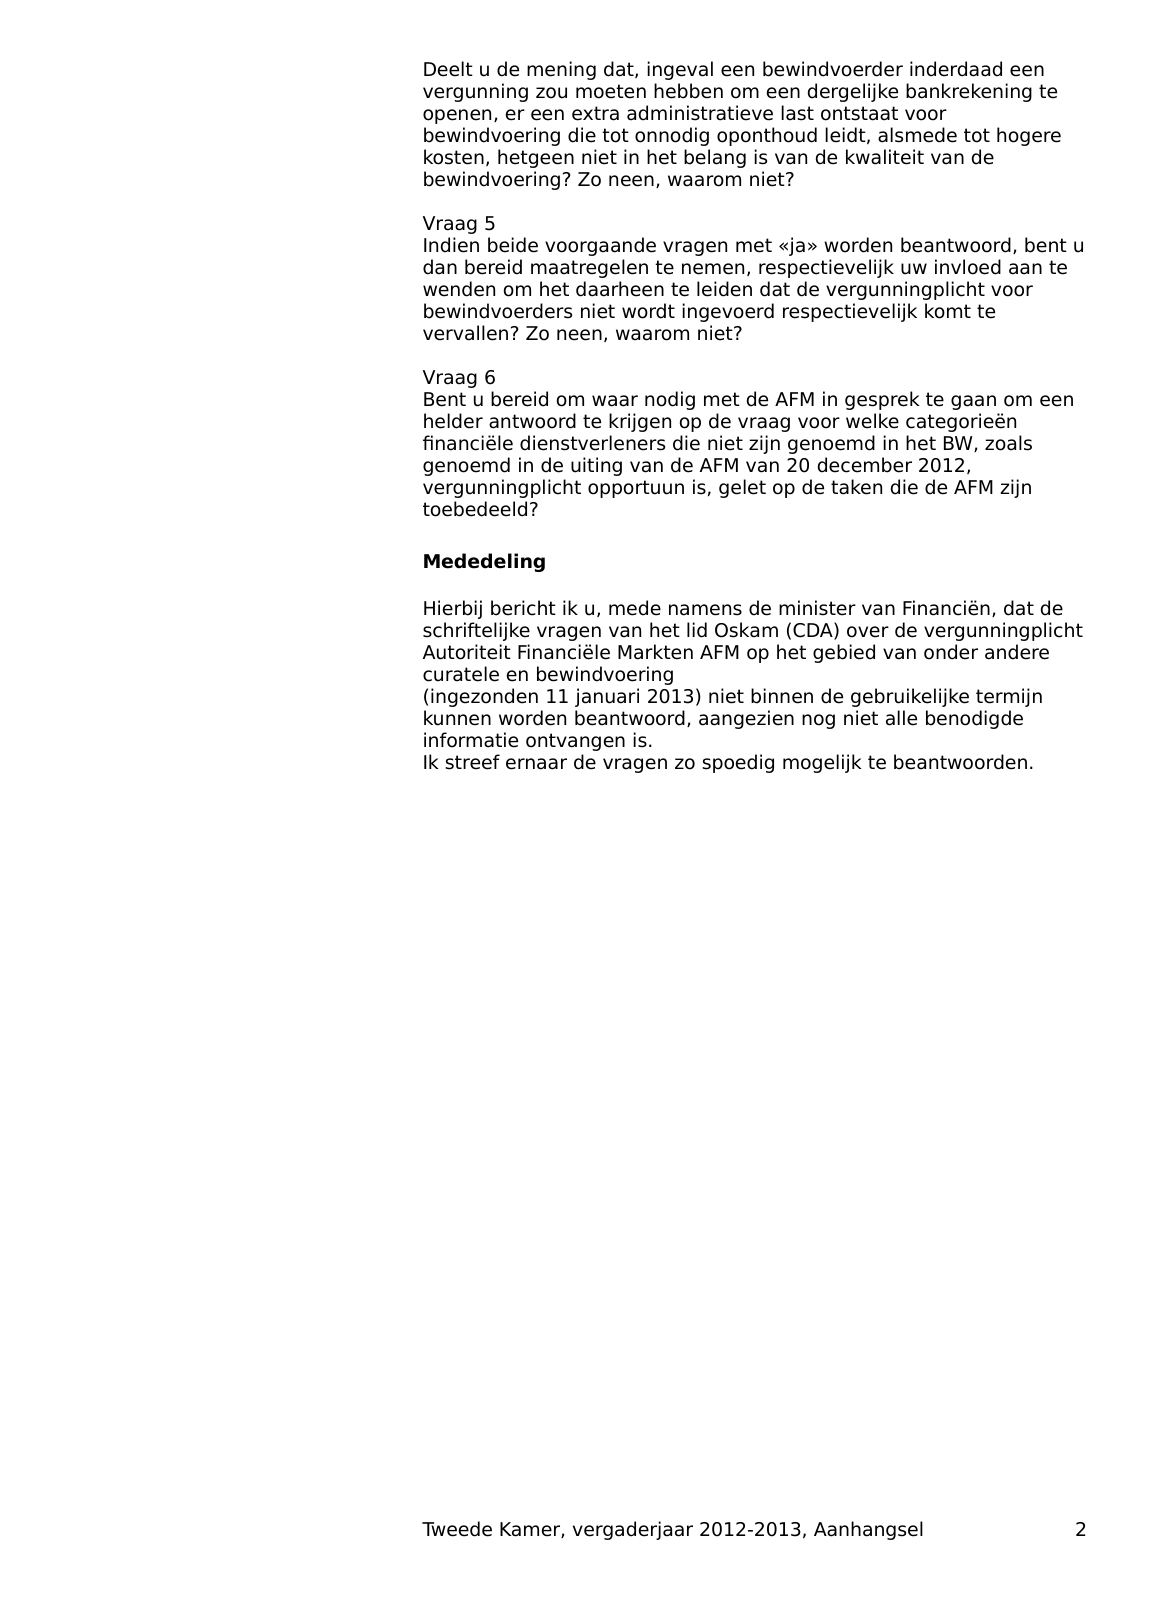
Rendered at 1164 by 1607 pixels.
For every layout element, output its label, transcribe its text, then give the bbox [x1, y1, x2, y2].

text Vraag 6 [422, 367, 1087, 389]
text (ingezonden 11 januari 2013) niet binnen de gebruikelijke termijn kunnen worden beantwoord, aangezien nog niet alle benodigde informatie ontvangen is. [422, 686, 1087, 752]
text Vraag 5 [422, 213, 1087, 235]
text Hierbij bericht ik u, mede namens de minister van Financiën, dat de schriftelijke vragen van het lid Oskam (CDA) over de vergunningplicht Autoriteit Financiële Markten AFM op het gebied van onder andere curatele en bewindvoering [422, 598, 1087, 686]
text Ik streef ernaar de vragen zo spoedig mogelijk te beantwoorden. [422, 752, 1087, 774]
text Bent u bereid om waar nodig met de AFM in gesprek te gaan om een helder antwoord te krijgen op de vraag voor welke categorieën financiële dienstverleners die niet zijn genoemd in het BW, zoals genoemd in de uiting van de AFM van 20 december 2012, vergunningplicht opportuun is, gelet op de taken die de AFM zijn toebedeeld? [422, 389, 1087, 521]
subtitle Mededeling [422, 551, 1087, 573]
text Indien beide voorgaande vragen met «ja» worden beantwoord, bent u dan bereid maatregelen te nemen, respectievelijk uw invloed aan te wenden om het daarheen te leiden dat de vergunningplicht voor bewindvoerders niet wordt ingevoerd respectievelijk komt te vervallen? Zo neen, waarom niet? [422, 235, 1087, 345]
text Deelt u de mening dat, ingeval een bewindvoerder inderdaad een vergunning zou moeten hebben om een dergelijke bankrekening te openen, er een extra administratieve last ontstaat voor bewindvoering die tot onnodig oponthoud leidt, alsmede tot hogere kosten, hetgeen niet in het belang is van de kwaliteit van de bewindvoering? Zo neen, waarom niet? [422, 59, 1087, 191]
